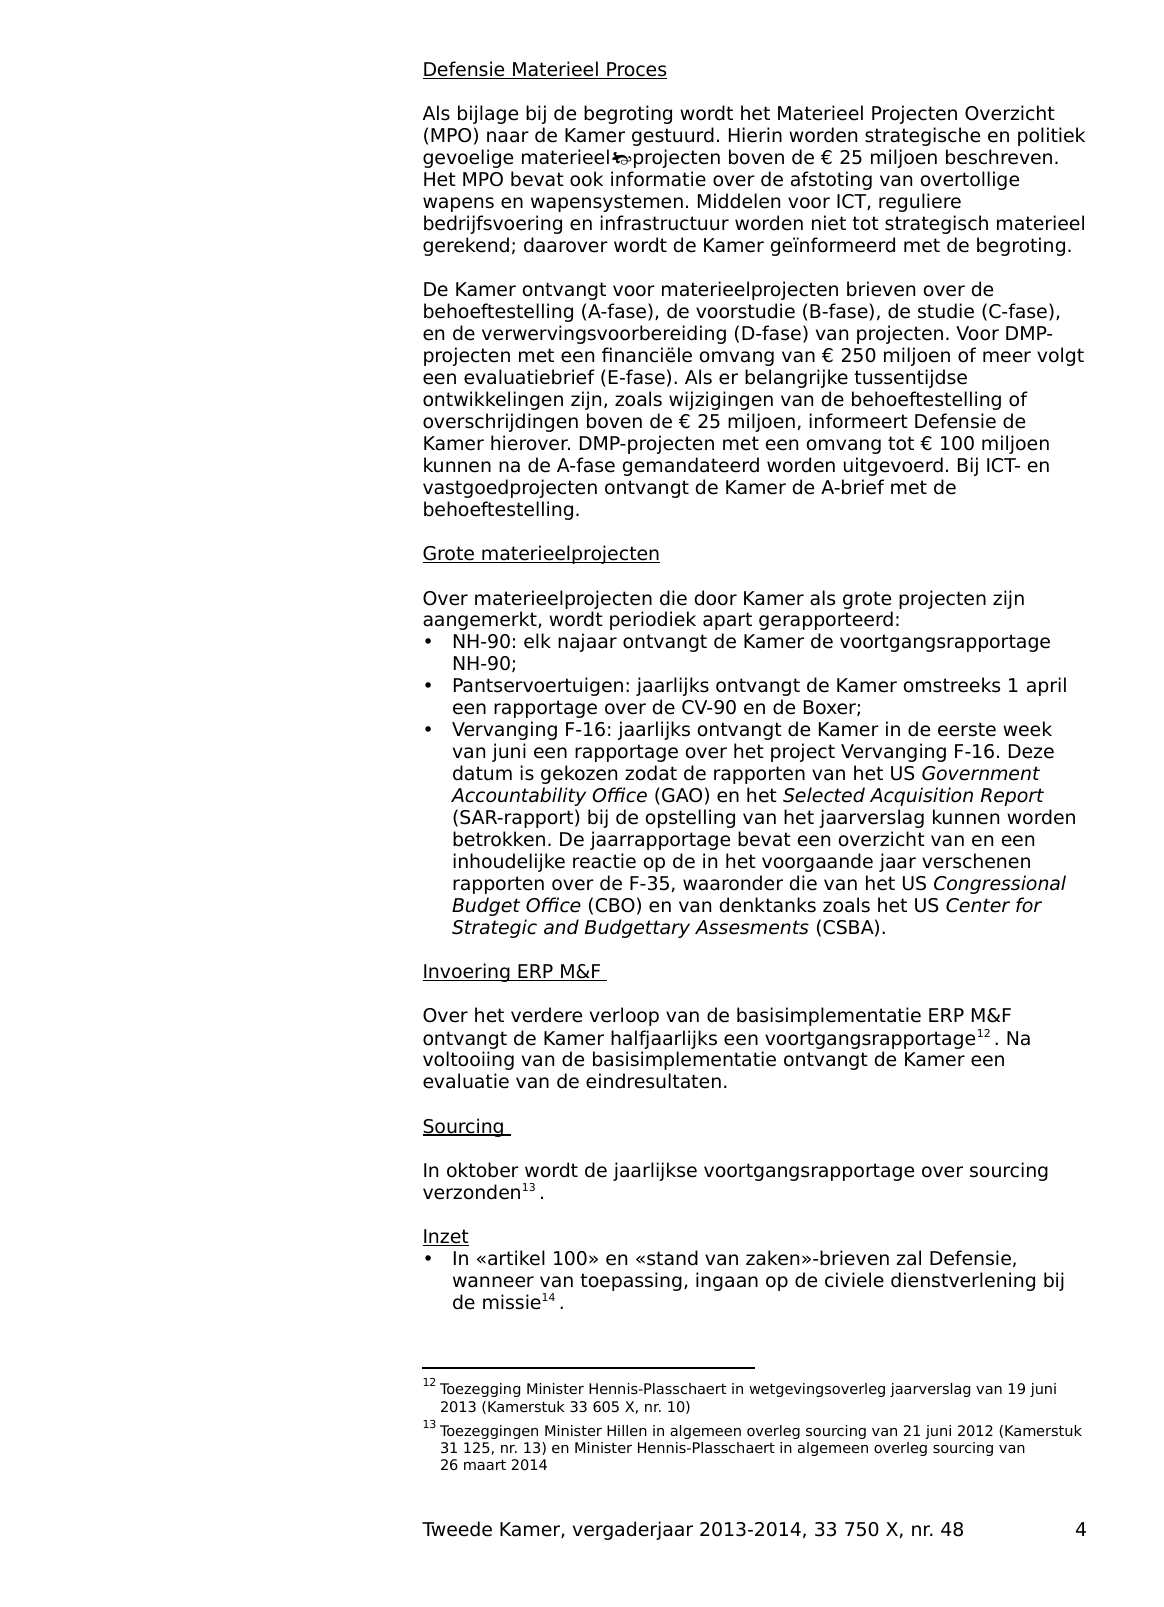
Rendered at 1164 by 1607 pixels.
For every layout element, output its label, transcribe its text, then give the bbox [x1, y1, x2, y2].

text • Vervanging F-16: jaarlijks ontvangt de Kamer in de eerste week van juni een rapportage over het project Vervanging F-16. Deze datum is gekozen zodat de rapporten van het US Government Accountability Office (GAO) en het Selected Acquisition Report (SAR-rapport) bij de opstelling van het jaarverslag kunnen worden betrokken. De jaarrapportage bevat een overzicht van en een inhoudelijke reactie op de in het voorgaande jaar verschenen rapporten over de F-35, waaronder die van het US Congressional Budget Office (CBO) en van denktanks zoals het US Center for Strategic and Budgettary Assesments (CSBA). [422, 719, 1087, 939]
text In oktober wordt de jaarlijkse voortgangsrapportage over sourcing verzonden. [422, 1160, 1087, 1204]
text De Kamer ontvangt voor materieelprojecten brieven over de behoeftestelling (A-fase), de voorstudie (B-fase), de studie (C-fase), en de verwervingsvoorbereiding (D-fase) van projecten. Voor DMP-projecten met een financiële omvang van € 250 miljoen of meer volgt een evaluatiebrief (E-fase). Als er belangrijke tussentijdse ontwikkelingen zijn, zoals wijzigingen van de behoeftestelling of overschrijdingen boven de € 25 miljoen, informeert Defensie de Kamer hierover. DMP-projecten met een omvang tot € 100 miljoen kunnen na de A-fase gemandateerd worden uitgevoerd. Bij ICT- en vastgoedprojecten ontvangt de Kamer de A-brief met de behoeftestelling. [422, 279, 1087, 521]
text • Pantservoertuigen: jaarlijks ontvangt de Kamer omstreeks 1 april een rapportage over de CV-90 en de Boxer; [422, 675, 1087, 719]
text Over materieelprojecten die door Kamer als grote projecten zijn aangemerkt, wordt periodiek apart gerapporteerd: [422, 587, 1087, 631]
text Over het verdere verloop van de basisimplementatie ERP M&F ontvangt de Kamer halfjaarlijks een voortgangsrapportage. Na voltooiing van de basisimplementatie ontvangt de Kamer een evaluatie van de eindresultaten. [422, 1005, 1087, 1093]
subtitle Sourcing [422, 1116, 1087, 1137]
text Toezeggingen Minister Hillen in algemeen overleg sourcing van 21 juni 2012 (Kamerstuk 31 125, nr. 13) en Minister Hennis-Plasschaert in algemeen overleg sourcing van 26 maart 2014 [422, 1418, 1087, 1474]
subtitle Grote materieelprojecten [422, 543, 1087, 565]
subtitle Invoering ERP M&F [422, 961, 1087, 983]
subtitle Defensie Materieel Proces [422, 59, 1087, 81]
text Als bijlage bij de begroting wordt het Materieel Projecten Overzicht (MPO) naar de Kamer gestuurd. Hierin worden strategische en politiek gevoelige materieelprojecten boven de € 25 miljoen beschreven. Het MPO bevat ook informatie over de afstoting van overtollige wapens en wapensystemen. Middelen voor ICT, reguliere bedrijfsvoering en infrastructuur worden niet tot strategisch materieel gerekend; daarover wordt de Kamer geïnformeerd met de begroting. [422, 103, 1087, 257]
text • In «artikel 100» en «stand van zaken»-brieven zal Defensie, wanneer van toepassing, ingaan op de civiele dienstverlening bij de missie. [422, 1248, 1087, 1314]
text Toezegging Minister Hennis-Plasschaert in wetgevingsoverleg jaarverslag van 19 juni 2013 (Kamerstuk 33 605 X, nr. 10) [422, 1377, 1087, 1416]
text • NH-90: elk najaar ontvangt de Kamer de voortgangsrapportage NH-90; [422, 631, 1087, 675]
subtitle Inzet [422, 1226, 1087, 1248]
